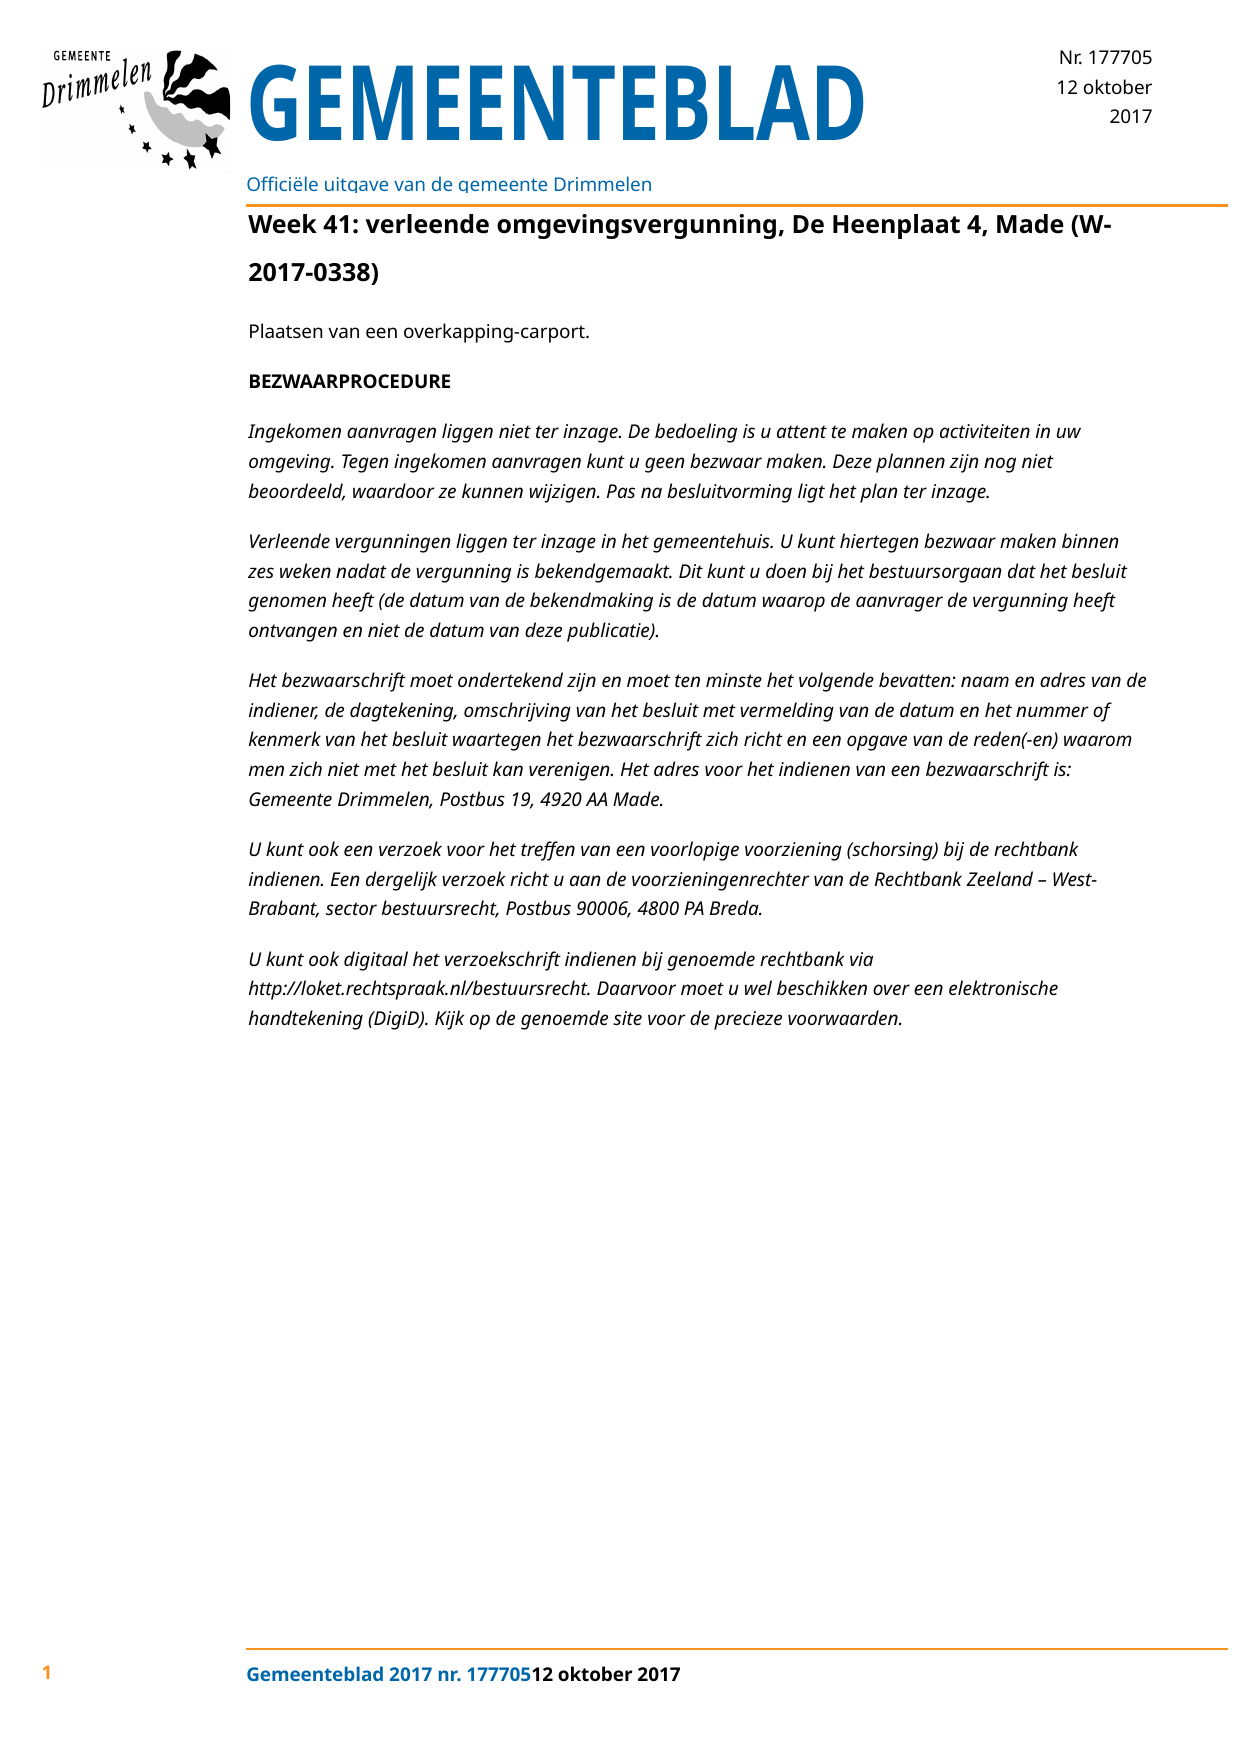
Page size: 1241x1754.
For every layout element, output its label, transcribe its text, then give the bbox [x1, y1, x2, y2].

text BEZWAARPROCEDURE [248, 368, 1152, 394]
picture [41, 47, 231, 172]
text U kunt ook een verzoek voor het treffen van een voorlopige voorziening (schorsing) bij de rechtbank indienen. Een dergelijk verzoek richt u aan de voorzieningenrechter van de Rechtbank Zeeland – West-Brabant, sector bestuursrecht, Postbus 90006, 4800 PA Breda. [248, 836, 1152, 921]
text Ingekomen aanvragen liggen niet ter inzage. De bedoeling is u attent te maken op activiteiten in uw omgeving. Tegen ingekomen aanvragen kunt u geen bezwaar maken. Deze plannen zijn nog niet beoordeeld, waardoor ze kunnen wijzigen. Pas na besluitvorming ligt het plan ter inzage. [248, 419, 1152, 504]
text U kunt ook digitaal het verzoekschrift indienen bij genoemde rechtbank via http://loket.rechtspraak.nl/bestuursrecht. Daarvoor moet u wel beschikken over een elektronische handtekening (DigiD). Kijk op de genoemde site voor de precieze voorwaarden. [248, 946, 1152, 1031]
text Plaatsen van een overkapping-carport. [248, 318, 1152, 344]
text Het bezwaarschrift moet ondertekend zijn en moet ten minste het volgende bevatten: naam en adres van de indiener, de dagtekening, omschrijving van het besluit met vermelding van de datum en het nummer of kenmerk van het besluit waartegen het bezwaarschrift zich richt en een opgave van de reden(-en) waarom men zich niet met het besluit kan verenigen. Het adres voor het indienen van een bezwaarschrift is: Gemeente Drimmelen, Postbus 19, 4920 AA Made. [248, 667, 1152, 812]
text Week 41: verleende omgevingsvergunning, De Heenplaat 4, Made (W-2017-0338) [248, 207, 1152, 288]
text Verleende vergunningen liggen ter inzage in het gemeentehuis. U kunt hiertegen bezwaar maken binnen zes weken nadat de vergunning is bekendgemaakt. Dit kunt u doen bij het bestuursorgaan dat het besluit genomen heeft (de datum van de bekendmaking is de datum waarop de aanvrager de vergunning heeft ontvangen en niet de datum van deze publicatie). [248, 528, 1152, 643]
